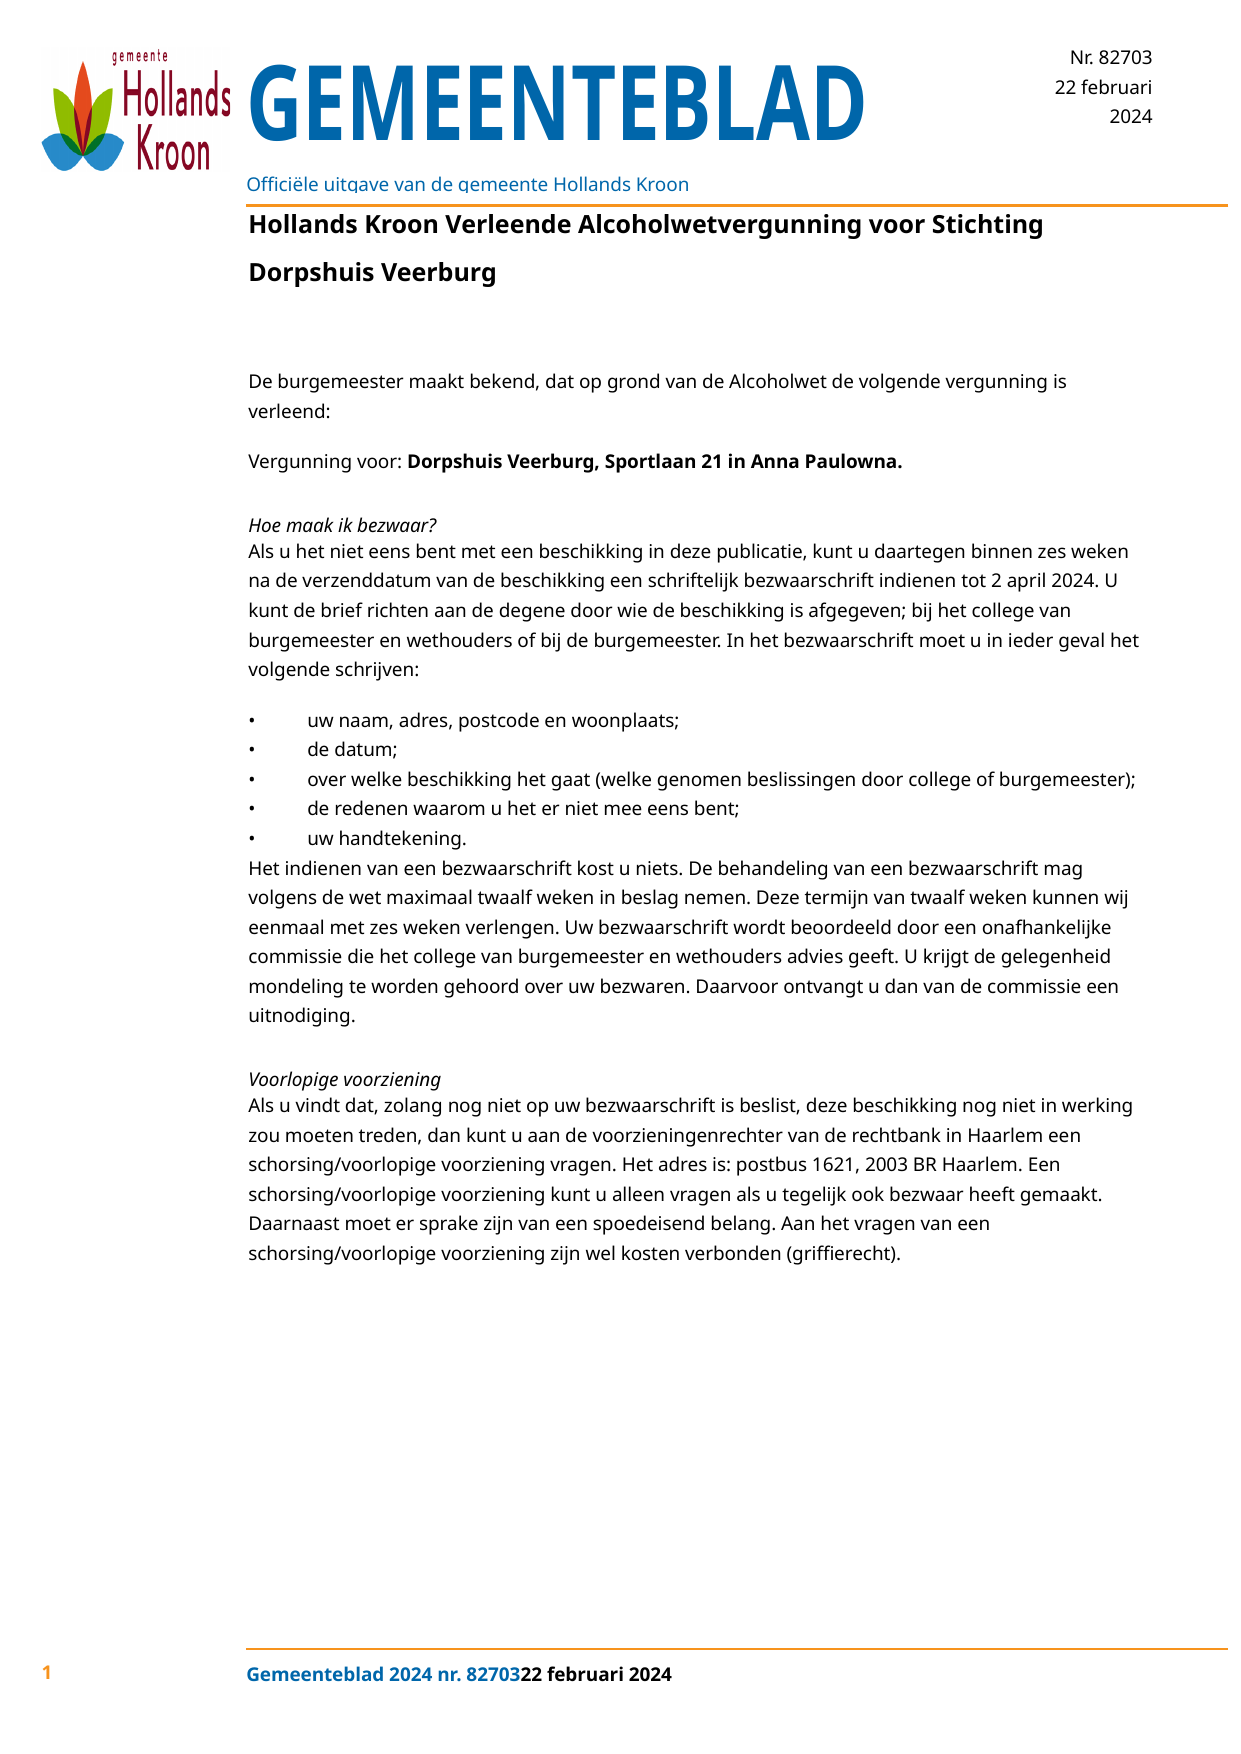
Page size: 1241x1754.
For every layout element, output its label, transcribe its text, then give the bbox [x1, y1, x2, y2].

picture [41, 47, 231, 172]
list uw naam, adres, postcode en woonplaats; [248, 707, 1152, 732]
text Als u vindt dat, zolang nog niet op uw bezwaarschrift is beslist, deze beschikking nog niet in werking zou moeten treden, dan kunt u aan de voorzieningenrechter van de rechtbank in Haarlem een schorsing/voorlopige voorziening vragen. Het adres is: postbus 1621, 2003 BR Haarlem. Een schorsing/voorlopige voorziening kunt u alleen vragen als u tegelijk ook bezwaar heeft gemaakt. Daarnaast moet er sprake zijn van een spoedeisend belang. Aan het vragen van een schorsing/voorlopige voorziening zijn wel kosten verbonden (griffierecht). [248, 1092, 1152, 1266]
text Hollands Kroon Verleende Alcoholwetvergunning voor Stichting Dorpshuis Veerburg [248, 207, 1152, 288]
text Hoe maak ik bezwaar? [248, 512, 1152, 538]
text Vergunning voor: Dorpshuis Veerburg, Sportlaan 21 in Anna Paulowna. [248, 448, 1152, 474]
list over welke beschikking het gaat (welke genomen beslissingen door college of burgemeester); [248, 766, 1152, 792]
list uw handtekening. [248, 825, 1152, 851]
list de redenen waarom u het er niet mee eens bent; [248, 796, 1152, 821]
text De burgemeester maakt bekend, dat op grond van de Alcoholwet de volgende vergunning is verleend: [248, 368, 1152, 424]
text Voorlopige voorziening [248, 1067, 1152, 1092]
list de datum; [248, 736, 1152, 762]
text Als u het niet eens bent met een beschikking in deze publicatie, kunt u daartegen binnen zes weken na de verzenddatum van de beschikking een schriftelijk bezwaarschrift indienen tot 2 april 2024. U kunt de brief richten aan de degene door wie de beschikking is afgegeven; bij het college van burgemeester en wethouders of bij de burgemeester. In het bezwaarschrift moet u in ieder geval het volgende schrijven: [248, 538, 1152, 682]
text Het indienen van een bezwaarschrift kost u niets. De behandeling van een bezwaarschrift mag volgens de wet maximaal twaalf weken in beslag nemen. Deze termijn van twaalf weken kunnen wij eenmaal met zes weken verlengen. Uw bezwaarschrift wordt beoordeeld door een onafhankelijke commissie die het college van burgemeester en wethouders advies geeft. U krijgt de gelegenheid mondeling te worden gehoord over uw bezwaren. Daarvoor ontvangt u dan van de commissie een uitnodiging. [248, 855, 1152, 1028]
